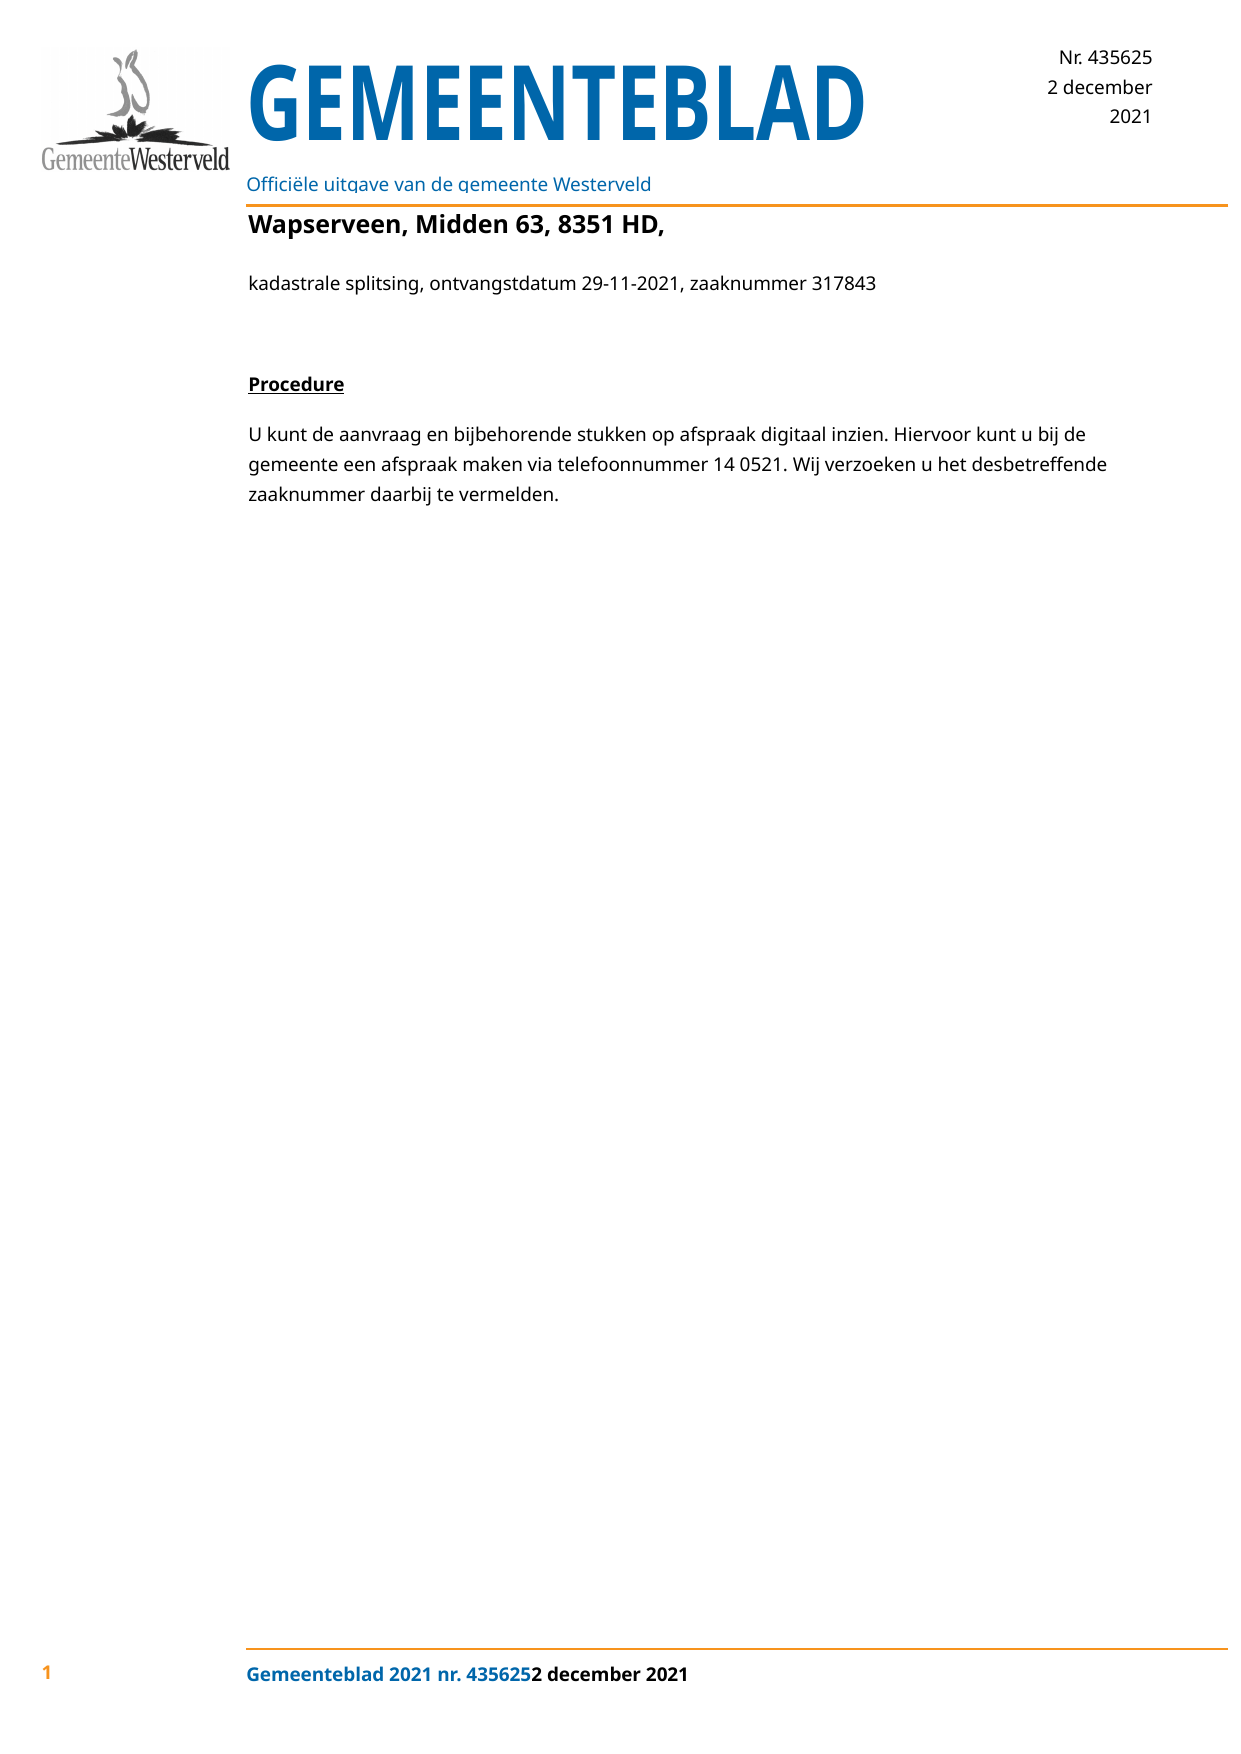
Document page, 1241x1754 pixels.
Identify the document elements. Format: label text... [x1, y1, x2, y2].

text Procedure [248, 371, 1152, 397]
text kadastrale splitsing, ontvangstdatum 29-11-2021, zaaknummer 317843 [248, 270, 1152, 296]
text U kunt de aanvraag en bijbehorende stukken op afspraak digitaal inzien. Hiervoor kunt u bij de gemeente een afspraak maken via telefoonnummer 14 0521. Wij verzoeken u het desbetreffende zaaknummer daarbij te vermelden. [248, 422, 1152, 506]
picture [41, 47, 231, 172]
text Wapserveen, Midden 63, 8351 HD, [248, 207, 1152, 241]
